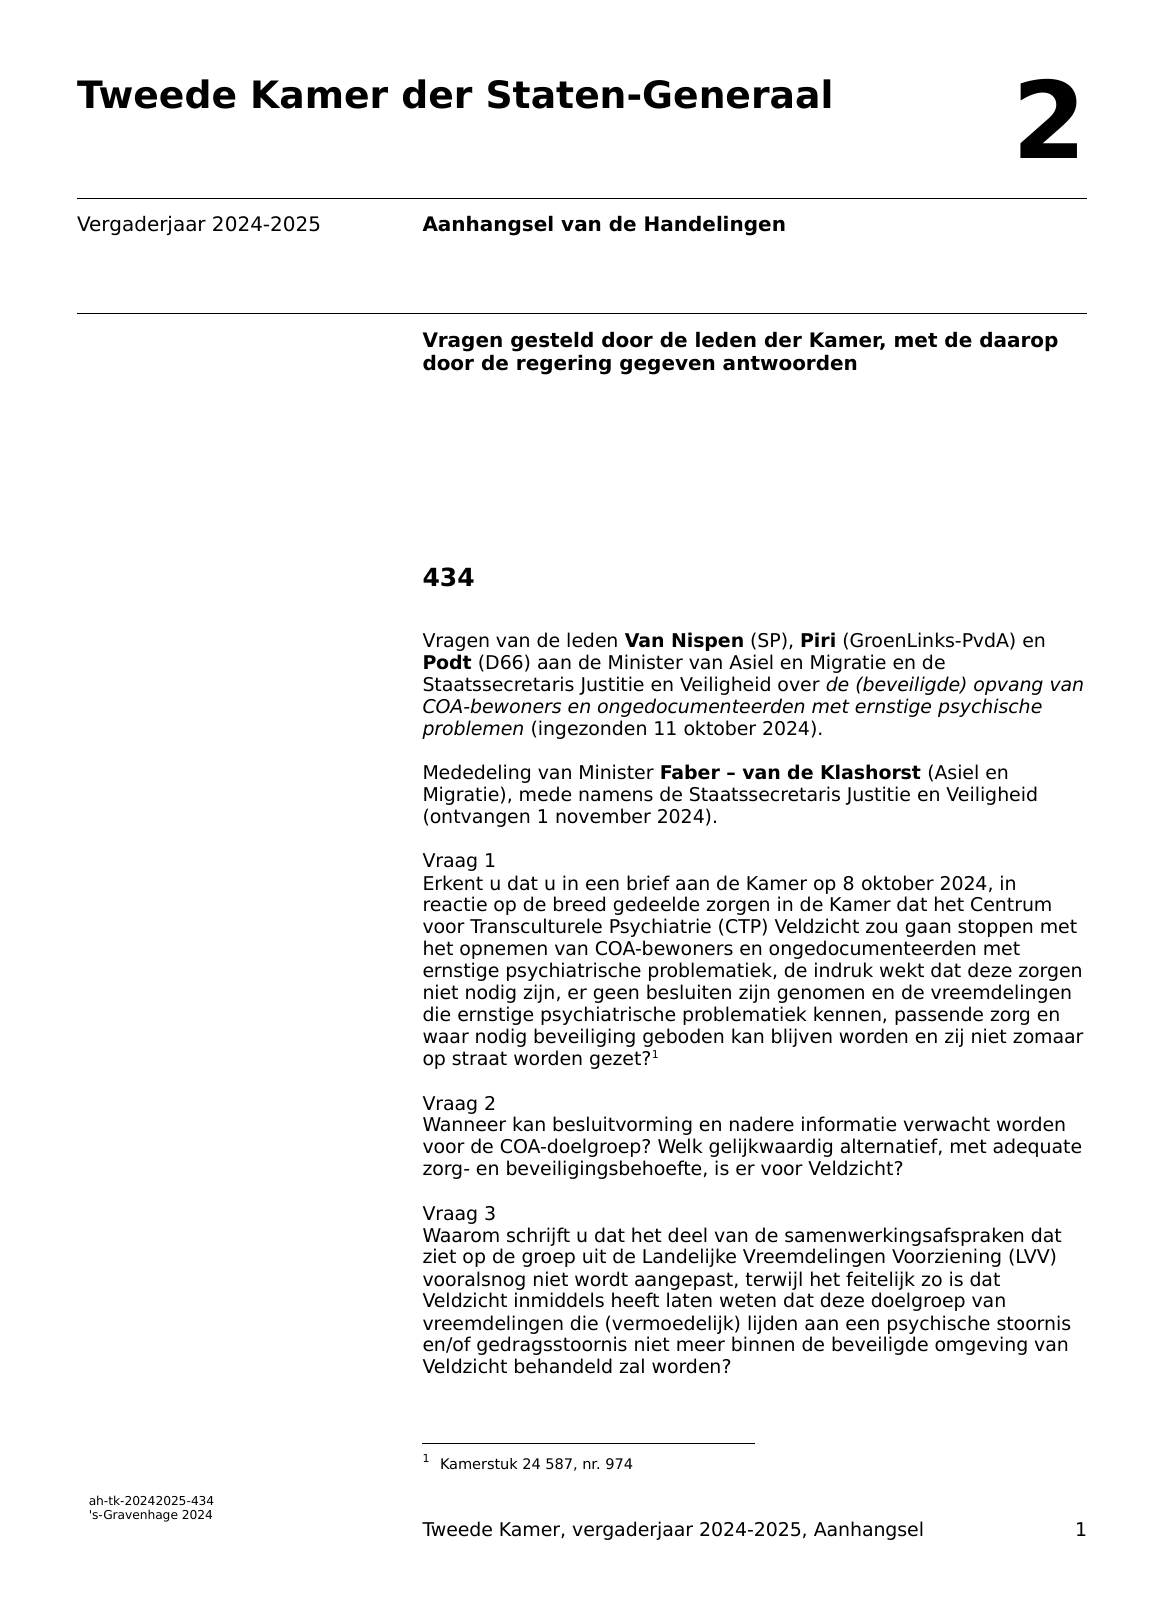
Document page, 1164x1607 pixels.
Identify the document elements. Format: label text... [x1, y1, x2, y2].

text Waarom schrijft u dat het deel van de samenwerkingsafspraken dat ziet op de groep uit de Landelijke Vreemdelingen Voorziening (LVV) vooralsnog niet wordt aangepast, terwijl het feitelijk zo is dat Veldzicht inmiddels heeft laten weten dat deze doelgroep van vreemdelingen die (vermoedelijk) lijden aan een psychische stoornis en/of gedragsstoornis niet meer binnen de beveiligde omgeving van Veldzicht behandeld zal worden? [422, 1224, 1087, 1378]
text Vraag 2 [422, 1092, 1087, 1114]
table_cell Aanhangsel van de Handelingen [422, 199, 1087, 313]
table_cell [77, 314, 422, 375]
text Wanneer kan besluitvorming en nadere informatie verwacht worden voor de COA-doelgroep? Welk gelijkwaardig alternatief, met adequate zorg- en beveiligingsbehoefte, is er voor Veldzicht? [422, 1114, 1087, 1180]
table_cell Vergaderjaar 2024-2025 [77, 199, 422, 313]
text 's-Gravenhage 2024 [88, 1508, 323, 1522]
text 434 [422, 563, 1087, 592]
text Mededeling van Minister Faber – van de Klashorst (Asiel en Migratie), mede namens de Staatssecretaris Justitie en Veiligheid (ontvangen 1 november 2024). [422, 762, 1087, 828]
text Vraag 3 [422, 1202, 1087, 1224]
text Erkent u dat u in een brief aan de Kamer op 8 oktober 2024, in reactie op de breed gedeelde zorgen in de Kamer dat het Centrum voor Transculturele Psychiatrie (CTP) Veldzicht zou gaan stoppen met het opnemen van COA-bewoners en ongedocumenteerden met ernstige psychiatrische problematiek, de indruk wekt dat deze zorgen niet nodig zijn, er geen besluiten zijn genomen en de vreemdelingen die ernstige psychiatrische problematiek kennen, passende zorg en waar nodig beveiliging geboden kan blijven worden en zij niet zomaar op straat worden gezet? [422, 872, 1087, 1070]
table_cell Vragen gesteld door de leden der Kamer, met de daarop door de regering gegeven antwoorden [422, 314, 1087, 375]
text ah-tk-20242025-434 [88, 1494, 323, 1508]
text Vragen van de leden Van Nispen (SP), Piri (GroenLinks-PvdA) en Podt (D66) aan de Minister van Asiel en Migratie en de Staatssecretaris Justitie en Veiligheid over de (beveiligde) opvang van COA-bewoners en ongedocumenteerden met ernstige psychische problemen (ingezonden 11 oktober 2024). [422, 630, 1087, 740]
text Kamerstuk 24 587, nr. 974 [422, 1452, 1087, 1474]
table_header Tweede Kamer der Staten-Generaal [77, 59, 886, 198]
table_header 2 [886, 59, 1087, 198]
text Vraag 1 [422, 850, 1087, 872]
